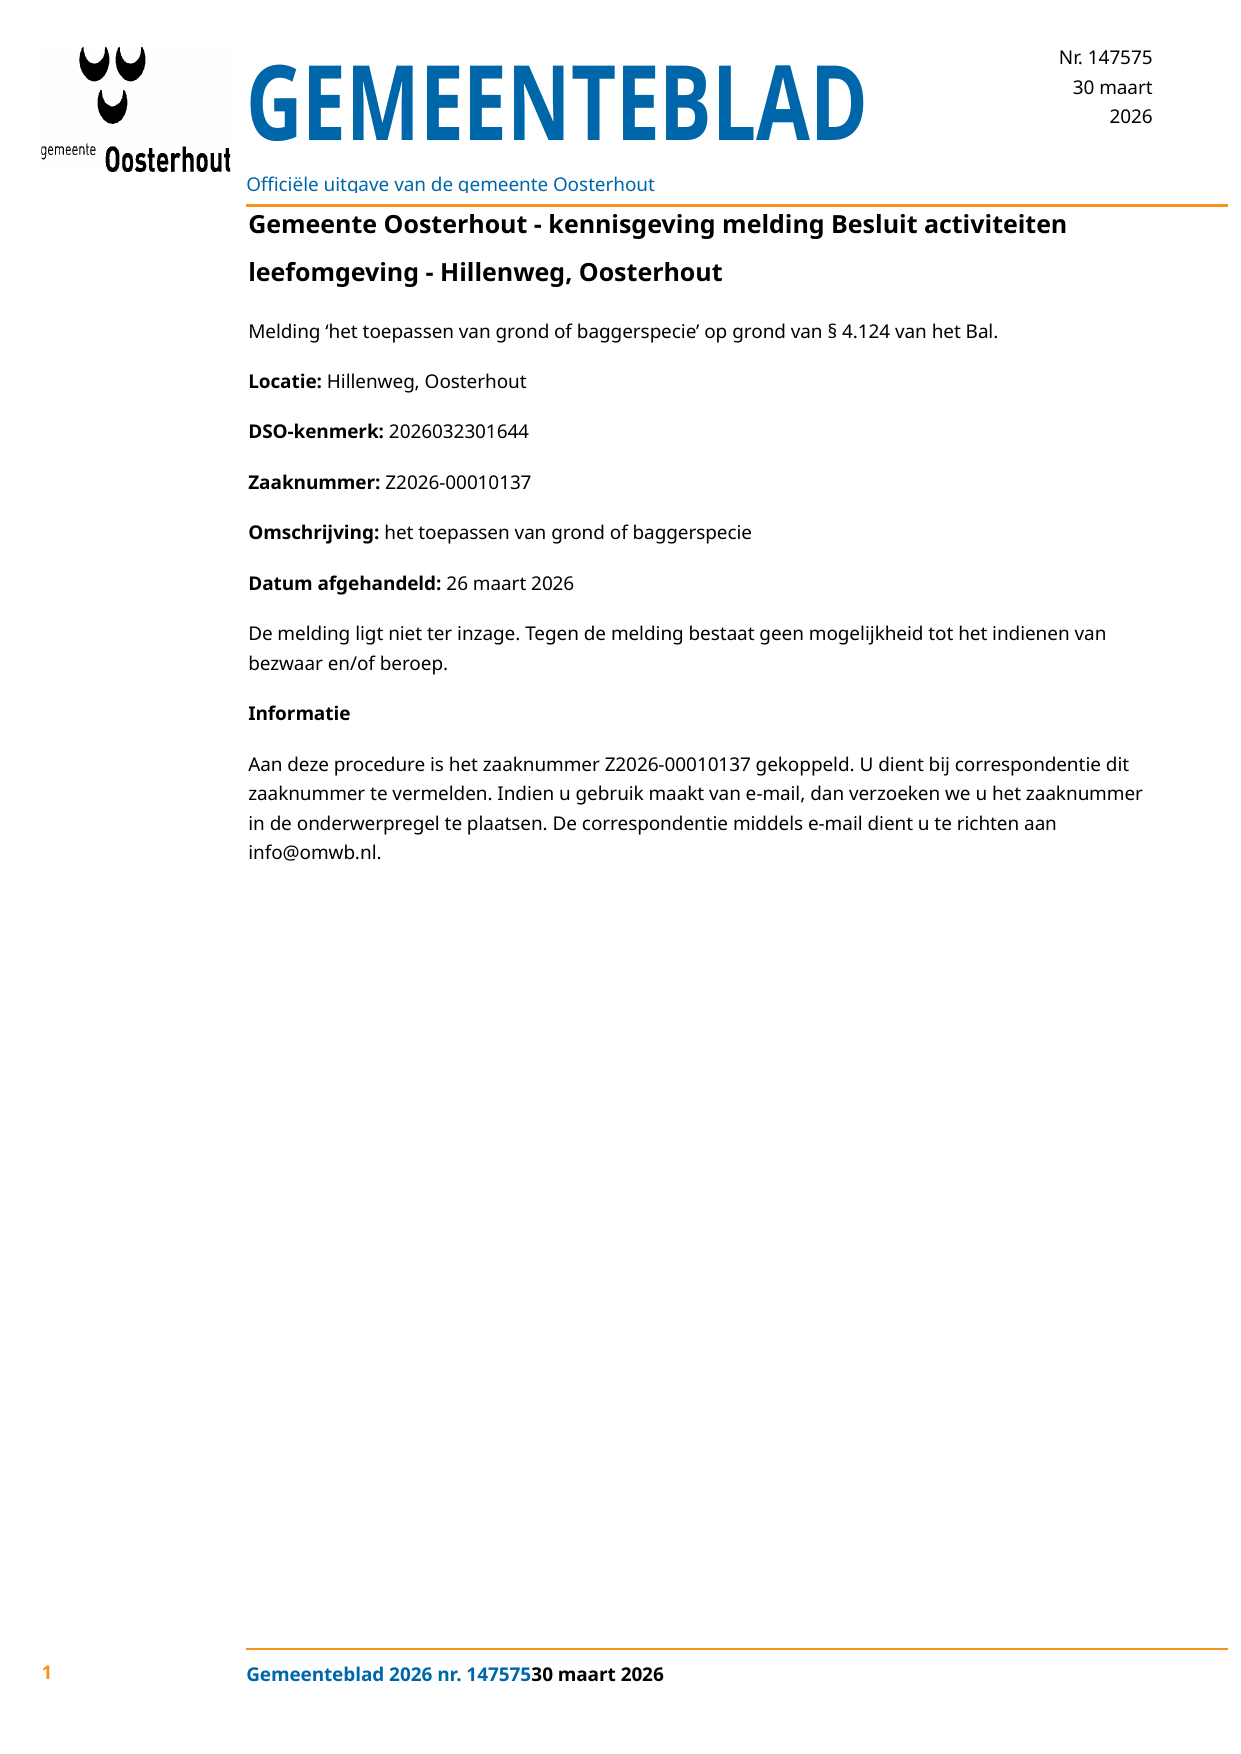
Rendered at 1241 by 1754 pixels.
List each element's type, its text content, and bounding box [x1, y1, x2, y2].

text Datum afgehandeld: 26 maart 2026 [248, 570, 1152, 596]
text De melding ligt niet ter inzage. Tegen de melding bestaat geen mogelijkheid tot het indienen van bezwaar en/of beroep. [248, 620, 1152, 676]
text Aan deze procedure is het zaaknummer Z2026-00010137 gekoppeld. U dient bij correspondentie dit zaaknummer te vermelden. Indien u gebruik maakt van e-mail, dan verzoeken we u het zaaknummer in de onderwerpregel te plaatsen. De correspondentie middels e-mail dient u te richten aan info@omwb.nl. [248, 751, 1152, 865]
text Melding ‘het toepassen van grond of baggerspecie’ op grond van § 4.124 van het Bal. [248, 318, 1152, 344]
text Gemeente Oosterhout - kennisgeving melding Besluit activiteiten leefomgeving - Hillenweg, Oosterhout [248, 207, 1152, 288]
text Locatie: Hillenweg, Oosterhout [248, 368, 1152, 394]
picture [41, 47, 231, 172]
text Zaaknummer: Z2026-00010137 [248, 469, 1152, 495]
text Omschrijving: het toepassen van grond of baggerspecie [248, 519, 1152, 545]
text DSO-kenmerk: 2026032301644 [248, 419, 1152, 444]
text Informatie [248, 700, 1152, 726]
